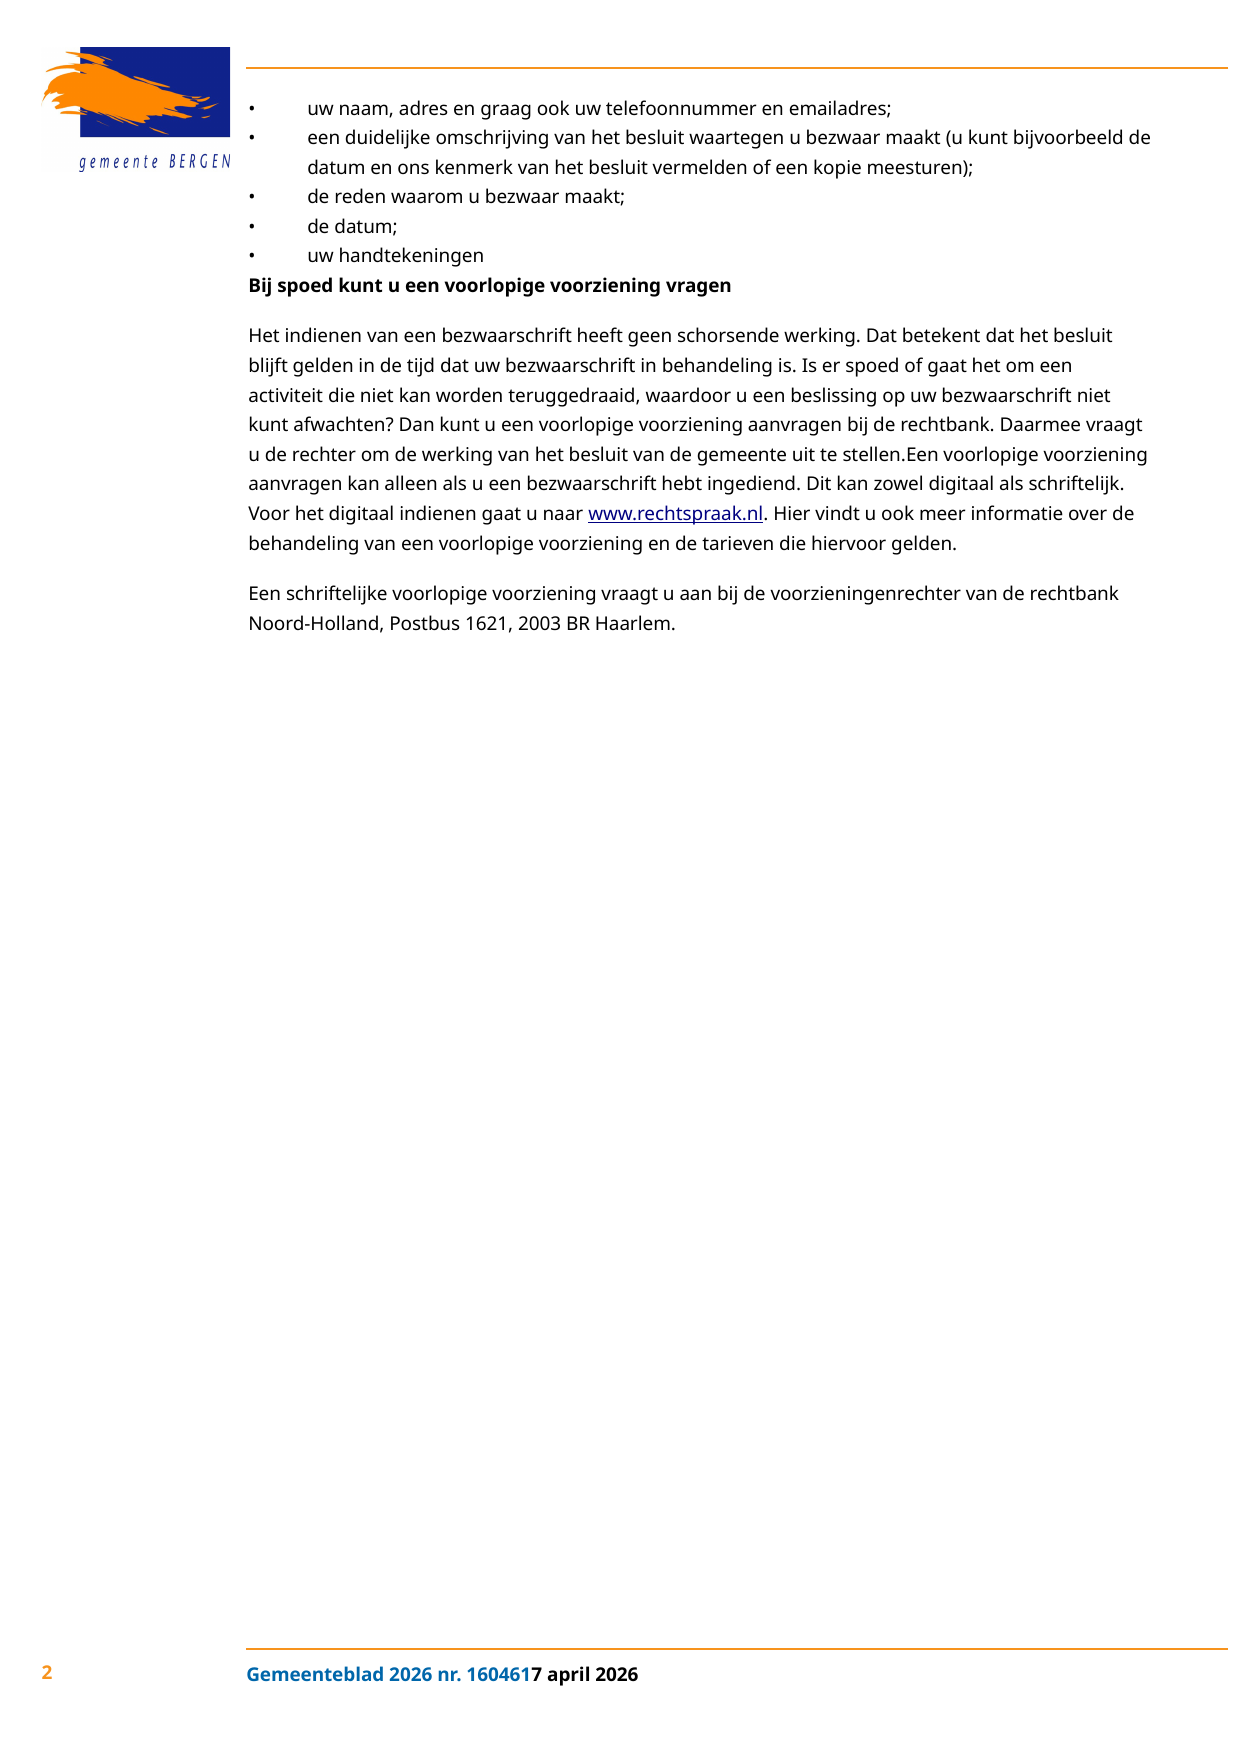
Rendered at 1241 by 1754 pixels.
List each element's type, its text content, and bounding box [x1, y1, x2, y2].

list uw naam, adres en graag ook uw telefoonnummer en emailadres; [248, 95, 1152, 121]
list de reden waarom u bezwaar maakt; [248, 183, 1152, 209]
list uw handtekeningen [248, 243, 1152, 268]
text Bij spoed kunt u een voorlopige voorziening vragen [248, 272, 1152, 298]
list een duidelijke omschrijving van het besluit waartegen u bezwaar maakt (u kunt bijvoorbeeld de datum en ons kenmerk van het besluit vermelden of een kopie meesturen); [248, 124, 1152, 180]
text Het indienen van een bezwaarschrift heeft geen schorsende werking. Dat betekent dat het besluit blijft gelden in de tijd dat uw bezwaarschrift in behandeling is. Is er spoed of gaat het om een activiteit die niet kan worden teruggedraaid, waardoor u een beslissing op uw bezwaarschrift niet kunt afwachten? Dan kunt u een voorlopige voorziening aanvragen bij de rechtbank. Daarmee vraagt u de rechter om de werking van het besluit van de gemeente uit te stellen.Een voorlopige voorziening aanvragen kan alleen als u een bezwaarschrift hebt ingediend. Dit kan zowel digitaal als schriftelijk. Voor het digitaal indienen gaat u naar www.rechtspraak.nl. Hier vindt u ook meer informatie over de behandeling van een voorlopige voorziening en de tarieven die hiervoor gelden. [248, 323, 1152, 556]
text Een schriftelijke voorlopige voorziening vraagt u aan bij de voorzieningenrechter van de rechtbank Noord-Holland, Postbus 1621, 2003 BR Haarlem. [248, 580, 1152, 636]
list de datum; [248, 213, 1152, 239]
picture [41, 47, 231, 172]
